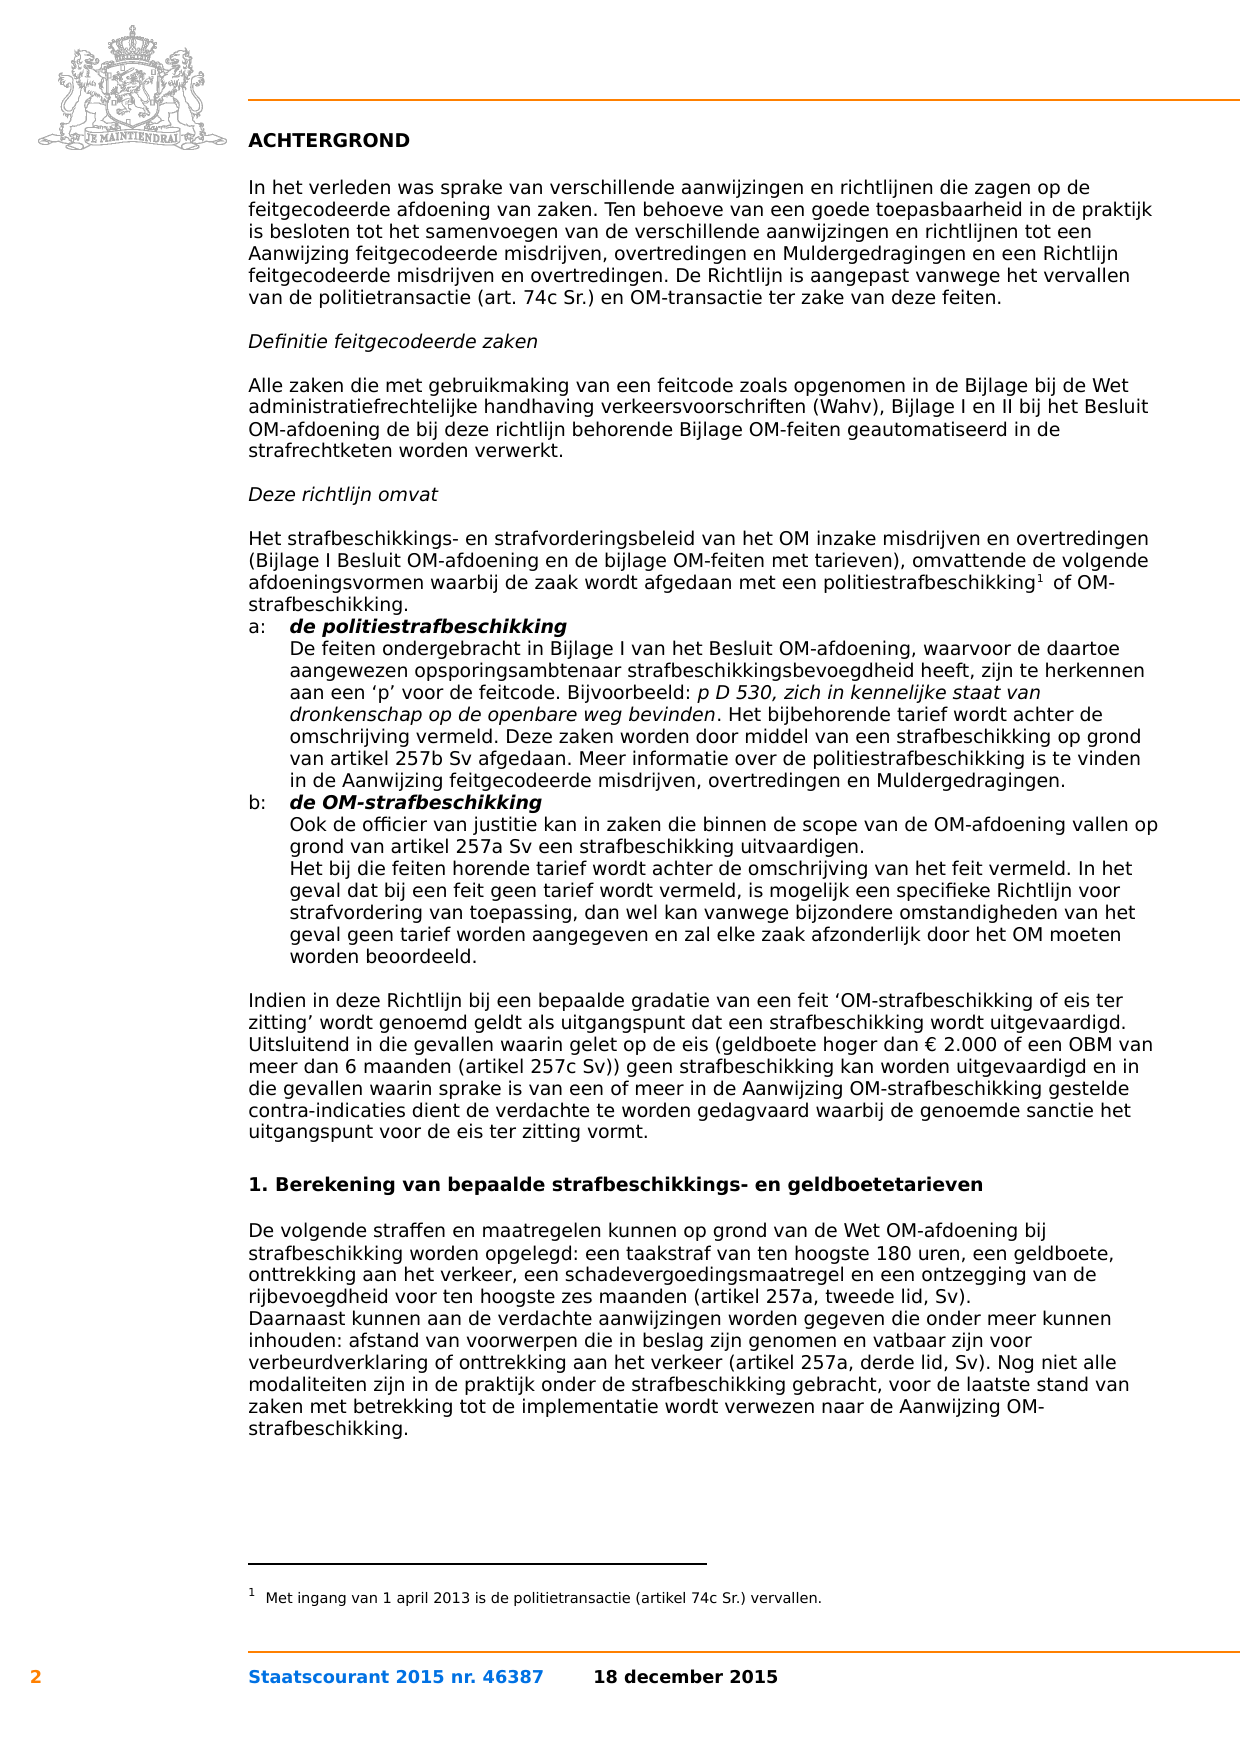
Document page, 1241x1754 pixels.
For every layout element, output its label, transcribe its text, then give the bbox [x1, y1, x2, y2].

text Alle zaken die met gebruikmaking van een feitcode zoals opgenomen in de Bijlage bij de Wet administratiefrechtelijke handhaving verkeersvoorschriften (Wahv), Bijlage I en II bij het Besluit OM-afdoening de bij deze richtlijn behorende Bijlage OM-feiten geautomatiseerd in de strafrechtketen worden verwerkt. [248, 374, 1163, 462]
text Het strafbeschikkings- en strafvorderingsbeleid van het OM inzake misdrijven en overtredingen (Bijlage I Besluit OM-afdoening en de bijlage OM-feiten met tarieven), omvattende de volgende afdoeningsvormen waarbij de zaak wordt afgedaan met een politiestrafbeschikking of OM-strafbeschikking. [248, 528, 1163, 616]
subtitle ACHTERGROND [248, 130, 1163, 152]
text De feiten ondergebracht in Bijlage I van het Besluit OM-afdoening, waarvoor de daartoe aangewezen opsporingsambtenaar strafbeschikkingsbevoegdheid heeft, zijn te herkennen aan een ‘p’ voor de feitcode. Bijvoorbeeld: p D 530, zich in kennelijke staat van dronkenschap op de openbare weg bevinden. Het bijbehorende tarief wordt achter de omschrijving vermeld. Deze zaken worden door middel van een strafbeschikking op grond van artikel 257b Sv afgedaan. Meer informatie over de politiestrafbeschikking is te vinden in de Aanwijzing feitgecodeerde misdrijven, overtredingen en Muldergedragingen. [289, 638, 1163, 792]
text b: de OM-strafbeschikking [248, 792, 1163, 814]
text Ook de officier van justitie kan in zaken die binnen de scope van de OM-afdoening vallen op grond van artikel 257a Sv een strafbeschikking uitvaardigen. [289, 814, 1163, 858]
text Indien in deze Richtlijn bij een bepaalde gradatie van een feit ‘OM-strafbeschikking of eis ter zitting’ wordt genoemd geldt als uitgangspunt dat een strafbeschikking wordt uitgevaardigd. Uitsluitend in die gevallen waarin gelet op de eis (geldboete hoger dan € 2.000 of een OBM van meer dan 6 maanden (artikel 257c Sv)) geen strafbeschikking kan worden uitgevaardigd en in die gevallen waarin sprake is van een of meer in de Aanwijzing OM-strafbeschikking gestelde contra-indicaties dient de verdachte te worden gedagvaard waarbij de genoemde sanctie het uitgangspunt voor de eis ter zitting vormt. [248, 989, 1163, 1143]
text Daarnaast kunnen aan de verdachte aanwijzingen worden gegeven die onder meer kunnen inhouden: afstand van voorwerpen die in beslag zijn genomen en vatbaar zijn voor verbeurdverklaring of onttrekking aan het verkeer (artikel 257a, derde lid, Sv). Nog niet alle modaliteiten zijn in de praktijk onder de strafbeschikking gebracht, voor de laatste stand van zaken met betrekking tot de implementatie wordt verwezen naar de Aanwijzing OM-strafbeschikking. [248, 1308, 1163, 1440]
text De volgende straffen en maatregelen kunnen op grond van de Wet OM-afdoening bij strafbeschikking worden opgelegd: een taakstraf van ten hoogste 180 uren, een geldboete, onttrekking aan het verkeer, een schadevergoedingsmaatregel en een ontzegging van de rijbevoegdheid voor ten hoogste zes maanden (artikel 257a, tweede lid, Sv). [248, 1220, 1163, 1308]
text In het verleden was sprake van verschillende aanwijzingen en richtlijnen die zagen op de feitgecodeerde afdoening van zaken. Ten behoeve van een goede toepasbaarheid in de praktijk is besloten tot het samenvoegen van de verschillende aanwijzingen en richtlijnen tot een Aanwijzing feitgecodeerde misdrijven, overtredingen en Muldergedragingen en een Richtlijn feitgecodeerde misdrijven en overtredingen. De Richtlijn is aangepast vanwege het vervallen van de politietransactie (art. 74c Sr.) en OM-transactie ter zake van deze feiten. [248, 177, 1163, 309]
subtitle Deze richtlijn omvat [248, 484, 1163, 506]
text Met ingang van 1 april 2013 is de politietransactie (artikel 74c Sr.) vervallen. [248, 1586, 1163, 1608]
subtitle Definitie feitgecodeerde zaken [248, 331, 1163, 353]
text a: de politiestrafbeschikking [248, 616, 1163, 638]
subtitle 1. Berekening van bepaalde strafbeschikkings- en geldboetetarieven [248, 1173, 1163, 1195]
picture [38, 25, 227, 150]
text Het bij die feiten horende tarief wordt achter de omschrijving van het feit vermeld. In het geval dat bij een feit geen tarief wordt vermeld, is mogelijk een specifieke Richtlijn voor strafvordering van toepassing, dan wel kan vanwege bijzondere omstandigheden van het geval geen tarief worden aangegeven en zal elke zaak afzonderlijk door het OM moeten worden beoordeeld. [289, 858, 1163, 968]
